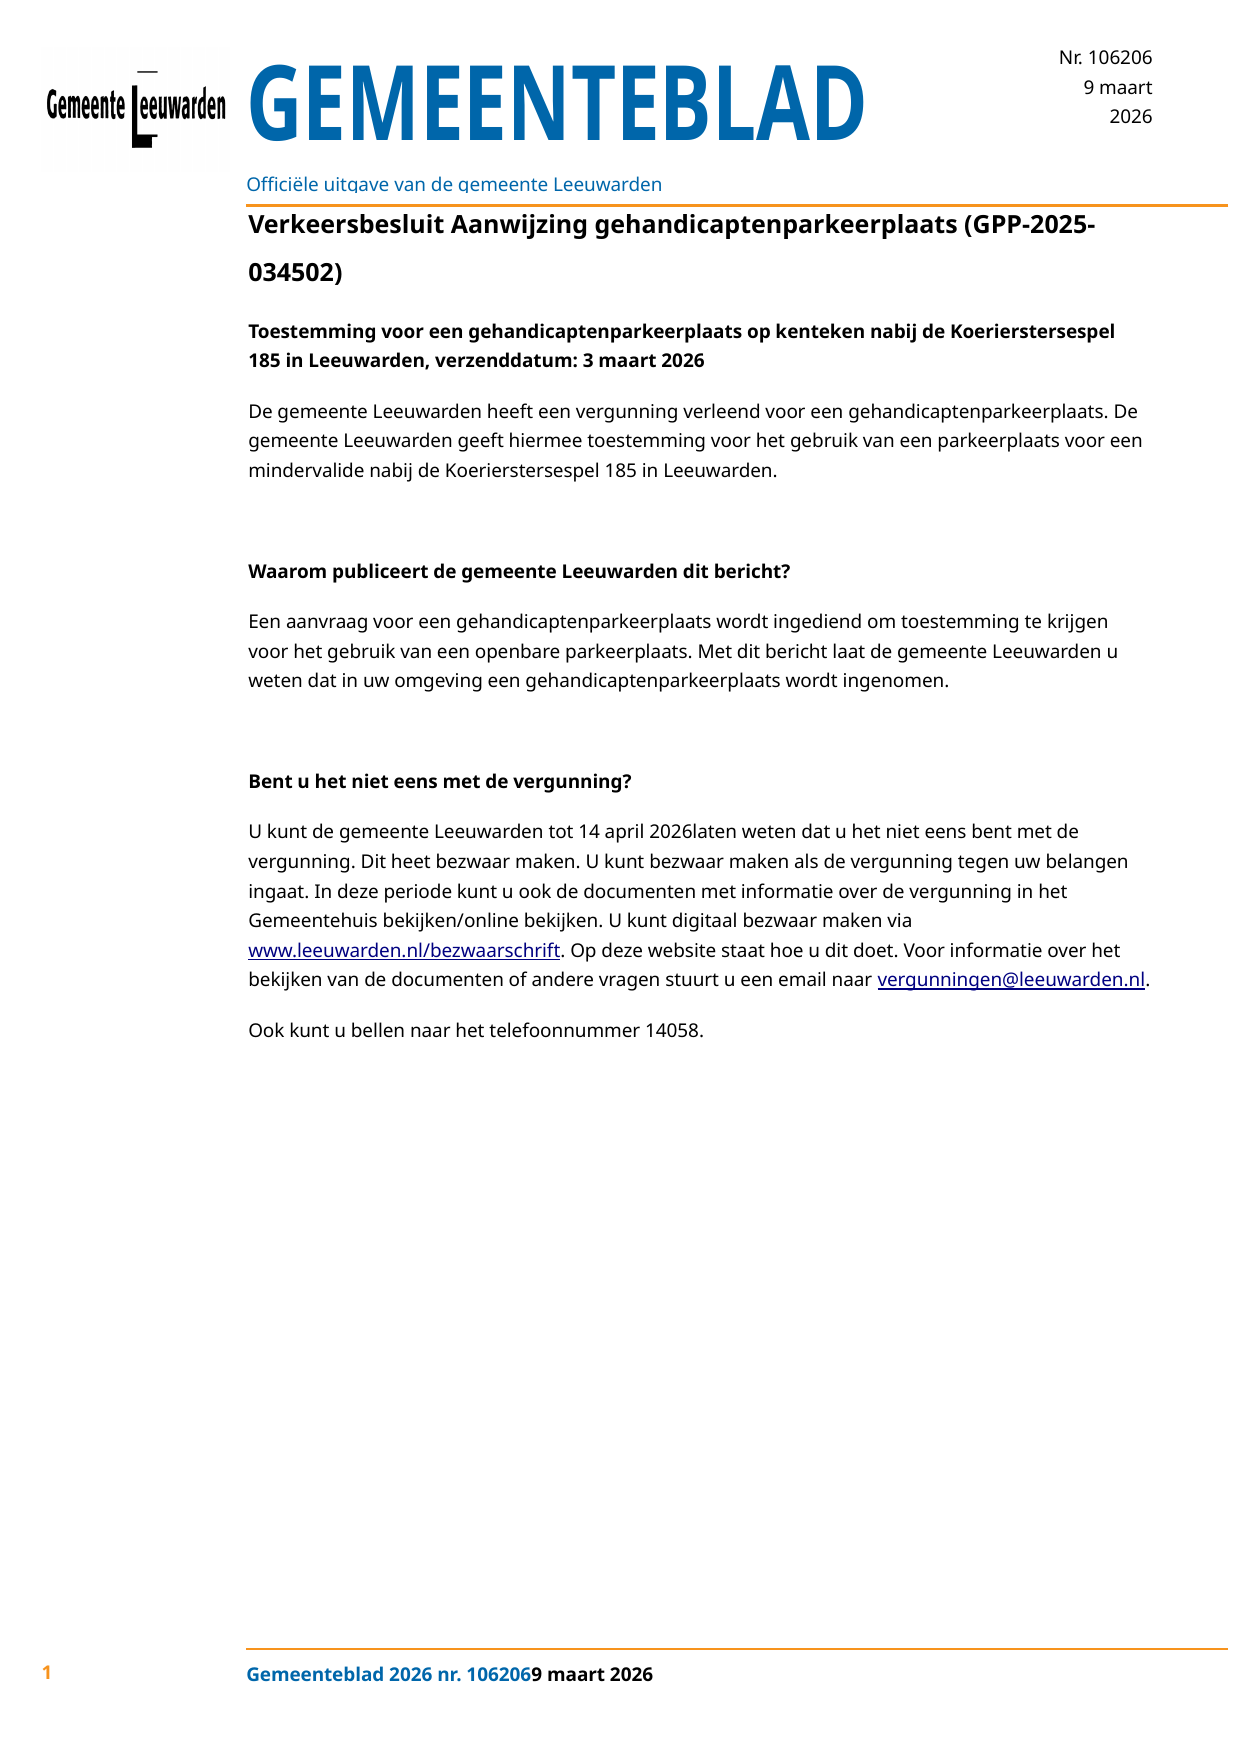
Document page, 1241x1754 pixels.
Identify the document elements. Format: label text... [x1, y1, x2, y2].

text Toestemming voor een gehandicaptenparkeerplaats op kenteken nabij de Koerierstersespel 185 in Leeuwarden, verzenddatum: 3 maart 2026 [248, 318, 1152, 373]
text Verkeersbesluit Aanwijzing gehandicaptenparkeerplaats (GPP-2025-034502) [248, 207, 1152, 288]
text Ook kunt u bellen naar het telefoonnummer 14058. [248, 1017, 1152, 1043]
text De gemeente Leeuwarden heeft een vergunning verleend voor een gehandicaptenparkeerplaats. De gemeente Leeuwarden geeft hiermee toestemming voor het gebruik van een parkeerplaats voor een mindervalide nabij de Koerierstersespel 185 in Leeuwarden. [248, 398, 1152, 483]
picture [41, 47, 231, 172]
text U kunt de gemeente Leeuwarden tot 14 april 2026laten weten dat u het niet eens bent met de vergunning. Dit heet bezwaar maken. U kunt bezwaar maken als de vergunning tegen uw belangen ingaat. In deze periode kunt u ook de documenten met informatie over de vergunning in het Gemeentehuis bekijken/online bekijken. U kunt digitaal bezwaar maken via www.leeuwarden.nl/bezwaarschrift. Op deze website staat hoe u dit doet. Voor informatie over het bekijken van de documenten of andere vragen stuurt u een email naar vergunningen@leeuwarden.nl. [248, 819, 1152, 992]
text Een aanvraag voor een gehandicaptenparkeerplaats wordt ingediend om toestemming te krijgen voor het gebruik van een openbare parkeerplaats. Met dit bericht laat de gemeente Leeuwarden u weten dat in uw omgeving een gehandicaptenparkeerplaats wordt ingenomen. [248, 608, 1152, 693]
text Waarom publiceert de gemeente Leeuwarden dit bericht? [248, 558, 1152, 584]
text Bent u het niet eens met de vergunning? [248, 768, 1152, 794]
